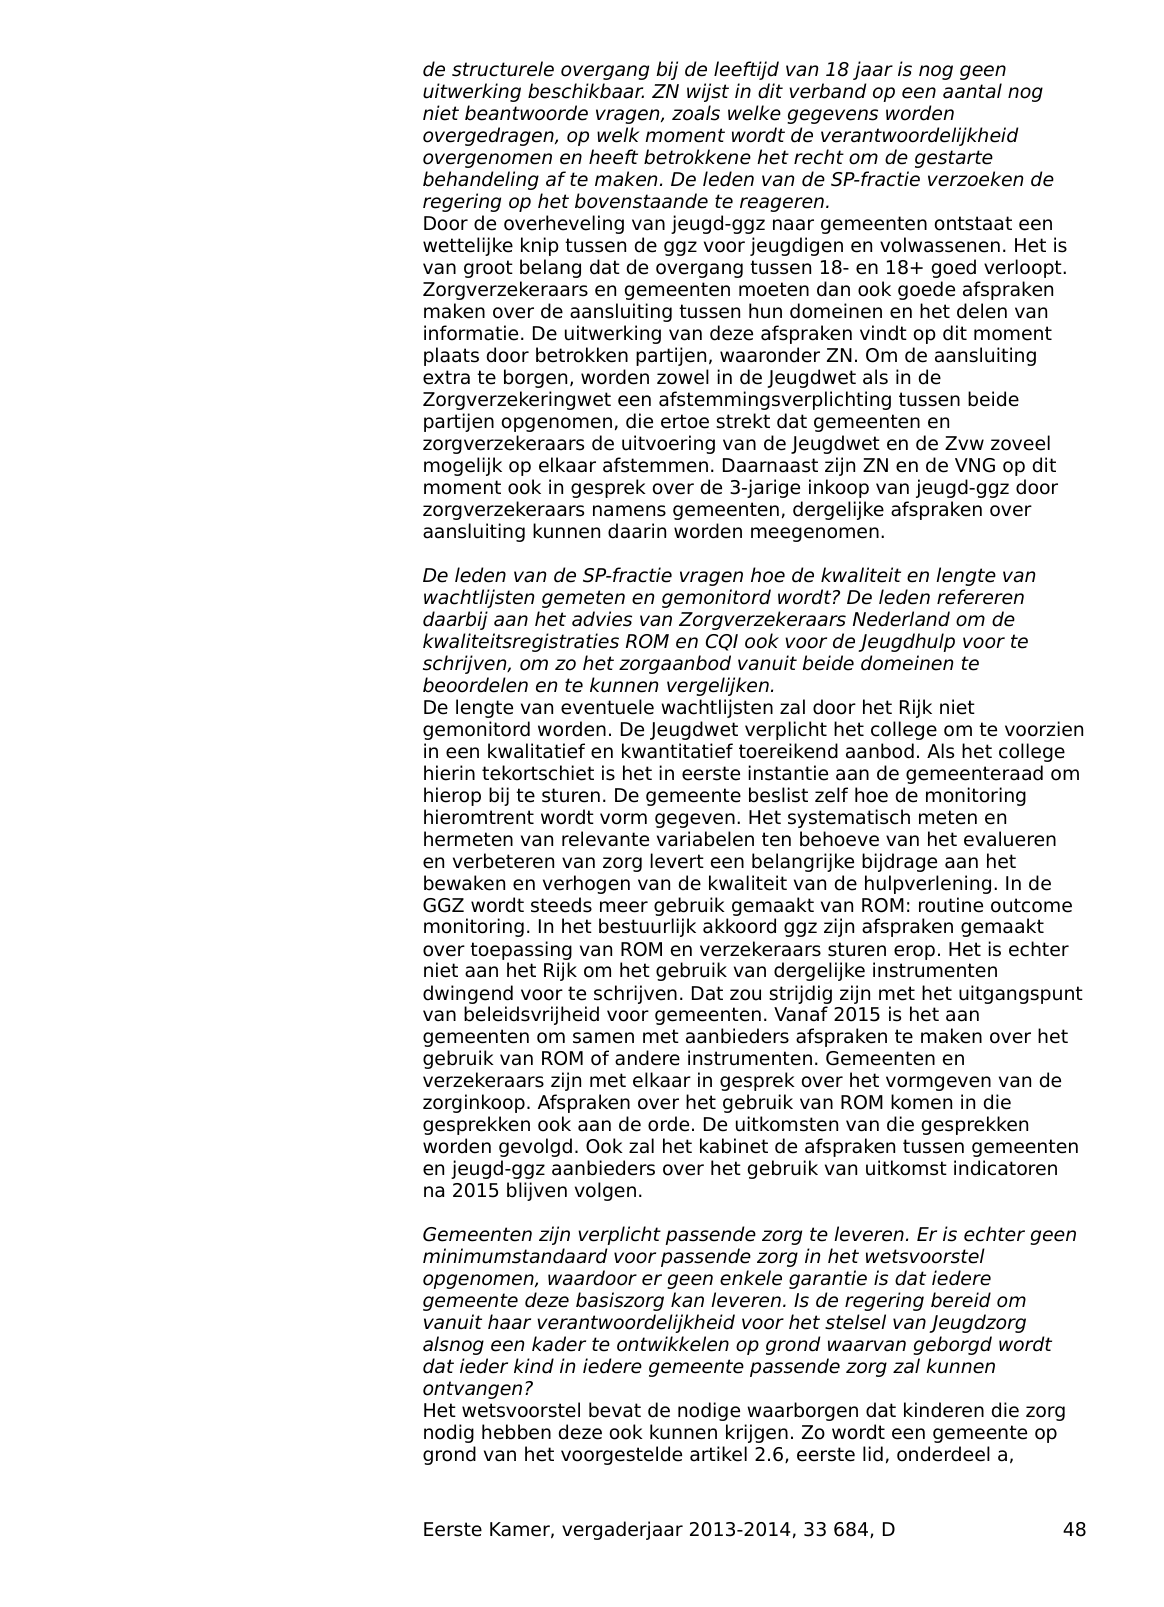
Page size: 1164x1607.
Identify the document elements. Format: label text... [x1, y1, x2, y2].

text Door de overheveling van jeugd-ggz naar gemeenten ontstaat een wettelijke knip tussen de ggz voor jeugdigen en volwassenen. Het is van groot belang dat de overgang tussen 18- en 18+ goed verloopt. Zorgverzekeraars en gemeenten moeten dan ook goede afspraken maken over de aansluiting tussen hun domeinen en het delen van informatie. De uitwerking van deze afspraken vindt op dit moment plaats door betrokken partijen, waaronder ZN. Om de aansluiting extra te borgen, worden zowel in de Jeugdwet als in de Zorgverzekeringwet een afstemmingsverplichting tussen beide partijen opgenomen, die ertoe strekt dat gemeenten en zorgverzekeraars de uitvoering van de Jeugdwet en de Zvw zoveel mogelijk op elkaar afstemmen. Daarnaast zijn ZN en de VNG op dit moment ook in gesprek over de 3-jarige inkoop van jeugd-ggz door zorgverzekeraars namens gemeenten, dergelijke afspraken over aansluiting kunnen daarin worden meegenomen. [422, 213, 1087, 543]
text De lengte van eventuele wachtlijsten zal door het Rijk niet gemonitord worden. De Jeugdwet verplicht het college om te voorzien in een kwalitatief en kwantitatief toereikend aanbod. Als het college hierin tekortschiet is het in eerste instantie aan de gemeenteraad om hierop bij te sturen. De gemeente beslist zelf hoe de monitoring hieromtrent wordt vorm gegeven. Het systematisch meten en hermeten van relevante variabelen ten behoeve van het evalueren en verbeteren van zorg levert een belangrijke bijdrage aan het bewaken en verhogen van de kwaliteit van de hulpverlening. In de GGZ wordt steeds meer gebruik gemaakt van ROM: routine outcome monitoring. In het bestuurlijk akkoord ggz zijn afspraken gemaakt over toepassing van ROM en verzekeraars sturen erop. Het is echter niet aan het Rijk om het gebruik van dergelijke instrumenten dwingend voor te schrijven. Dat zou strijdig zijn met het uitgangspunt van beleidsvrijheid voor gemeenten. Vanaf 2015 is het aan gemeenten om samen met aanbieders afspraken te maken over het gebruik van ROM of andere instrumenten. Gemeenten en verzekeraars zijn met elkaar in gesprek over het vormgeven van de zorginkoop. Afspraken over het gebruik van ROM komen in die gesprekken ook aan de orde. De uitkomsten van die gesprekken worden gevolgd. Ook zal het kabinet de afspraken tussen gemeenten en jeugd-ggz aanbieders over het gebruik van uitkomst indicatoren na 2015 blijven volgen. [422, 697, 1087, 1202]
text De leden van de SP-fractie vragen hoe de kwaliteit en lengte van wachtlijsten gemeten en gemonitord wordt? De leden refereren daarbij aan het advies van Zorgverzekeraars Nederland om de kwaliteitsregistraties ROM en CQI ook voor de Jeugdhulp voor te schrijven, om zo het zorgaanbod vanuit beide domeinen te beoordelen en te kunnen vergelijken. [422, 565, 1087, 697]
text Gemeenten zijn verplicht passende zorg te leveren. Er is echter geen minimumstandaard voor passende zorg in het wetsvoorstel opgenomen, waardoor er geen enkele garantie is dat iedere gemeente deze basiszorg kan leveren. Is de regering bereid om vanuit haar verantwoordelijkheid voor het stelsel van Jeugdzorg alsnog een kader te ontwikkelen op grond waarvan geborgd wordt dat ieder kind in iedere gemeente passende zorg zal kunnen ontvangen? [422, 1224, 1087, 1400]
text de structurele overgang bij de leeftijd van 18 jaar is nog geen uitwerking beschikbaar. ZN wijst in dit verband op een aantal nog niet beantwoorde vragen, zoals welke gegevens worden overgedragen, op welk moment wordt de verantwoordelijkheid overgenomen en heeft betrokkene het recht om de gestarte behandeling af te maken. De leden van de SP-fractie verzoeken de regering op het bovenstaande te reageren. [422, 59, 1087, 213]
text Het wetsvoorstel bevat de nodige waarborgen dat kinderen die zorg nodig hebben deze ook kunnen krijgen. Zo wordt een gemeente op grond van het voorgestelde artikel 2.6, eerste lid, onderdeel a, [422, 1400, 1087, 1466]
